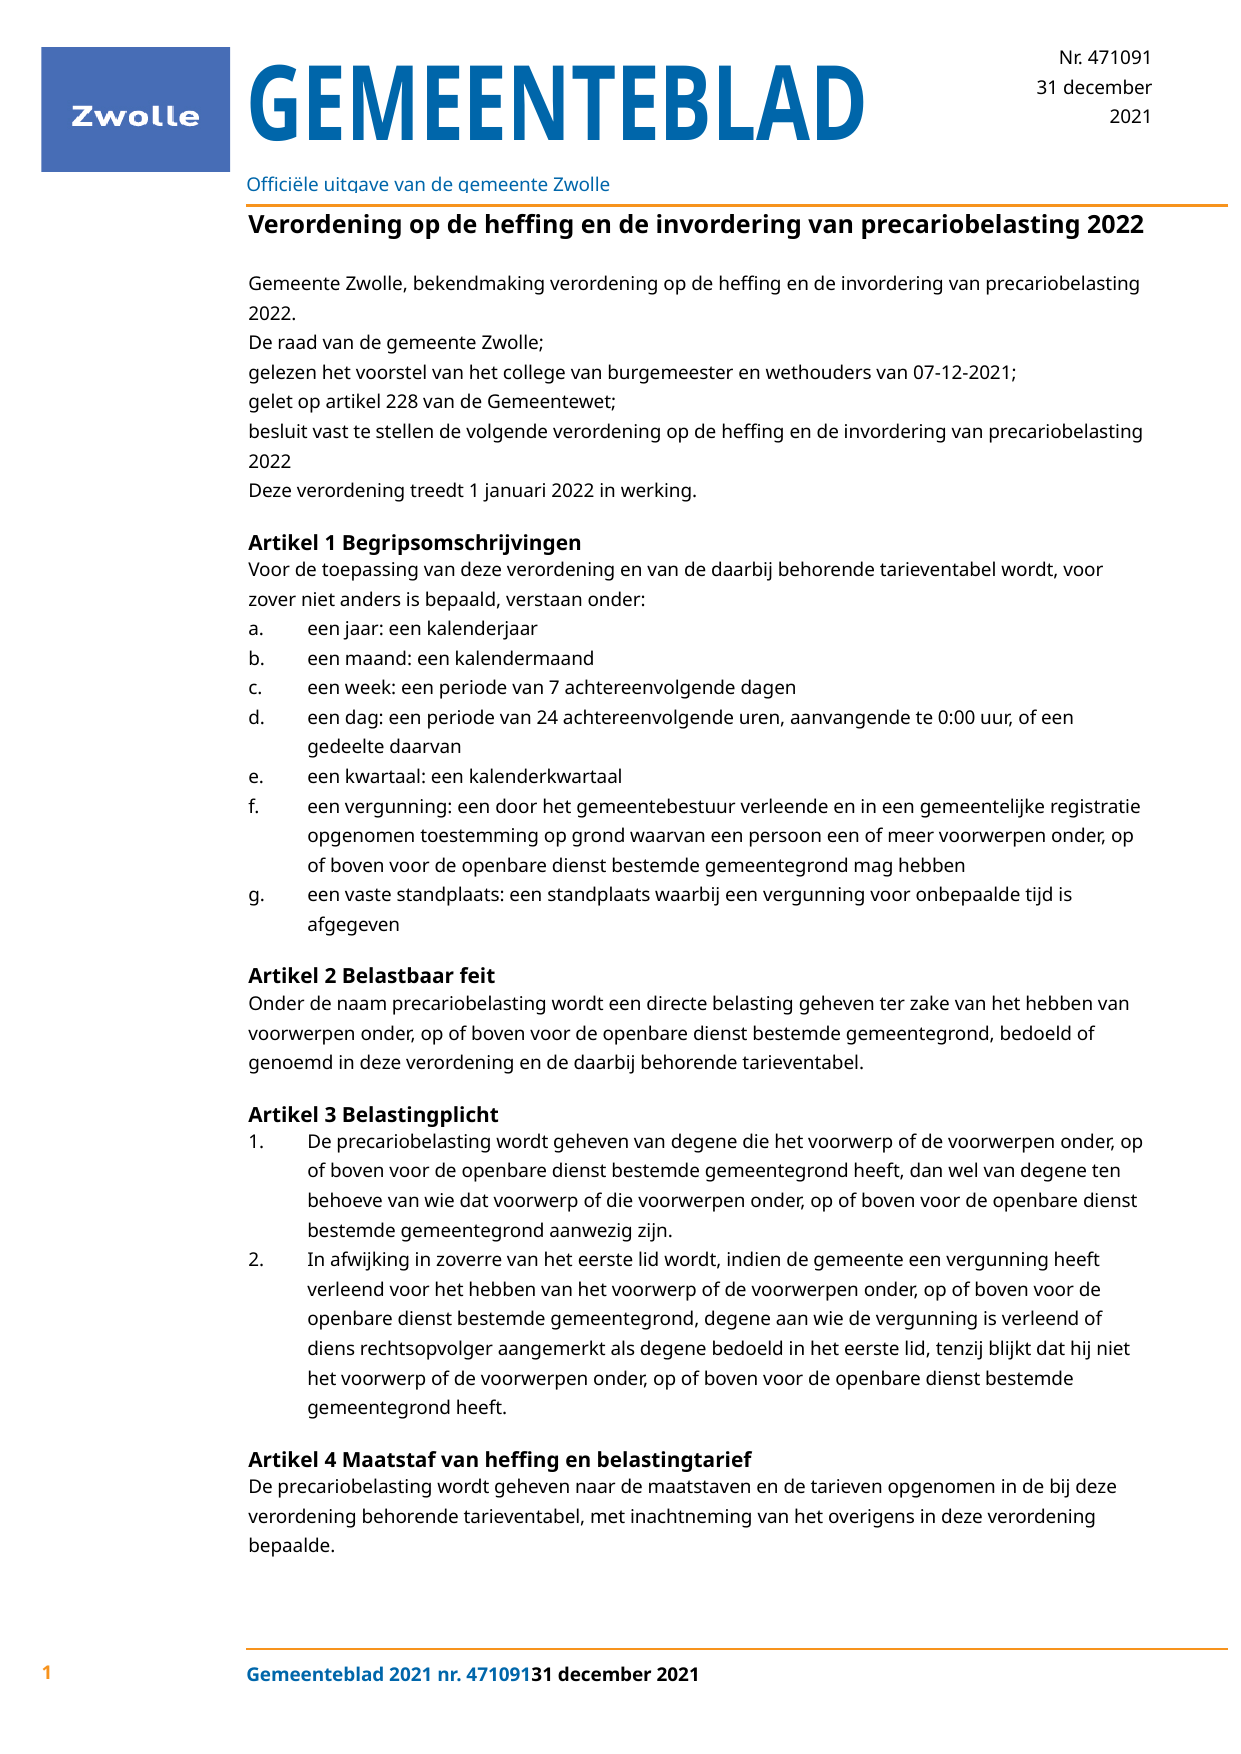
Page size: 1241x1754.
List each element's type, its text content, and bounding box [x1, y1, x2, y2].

text gelezen het voorstel van het college van burgemeester en wethouders van 07-12-2021; [248, 359, 1152, 385]
list een week: een periode van 7 achtereenvolgende dagen [248, 674, 1152, 700]
text Verordening op de heffing en de invordering van precariobelasting 2022 [248, 207, 1152, 241]
text De precariobelasting wordt geheven naar de maatstaven en de tarieven opgenomen in de bij deze verordening behorende tarieventabel, met inachtneming van het overigens in deze verordening bepaalde. [248, 1473, 1152, 1558]
list een dag: een periode van 24 achtereenvolgende uren, aanvangende te 0:00 uur, of een gedeelte daarvan [248, 704, 1152, 759]
list een jaar: een kalenderjaar [248, 615, 1152, 641]
list een maand: een kalendermaand [248, 645, 1152, 671]
text De raad van de gemeente Zwolle; [248, 329, 1152, 355]
text Artikel 2 Belastbaar feit [248, 962, 1152, 990]
text gelet op artikel 228 van de Gemeentewet; [248, 389, 1152, 414]
text Deze verordening treedt 1 januari 2022 in werking. [248, 477, 1152, 503]
text Artikel 3 Belastingplicht [248, 1100, 1152, 1128]
list een kwartaal: een kalenderkwartaal [248, 763, 1152, 789]
text Onder de naam precariobelasting wordt een directe belasting geheven ter zake van het hebben van voorwerpen onder, op of boven voor de openbare dienst bestemde gemeentegrond, bedoeld of genoemd in deze verordening en de daarbij behorende tarieventabel. [248, 990, 1152, 1075]
text besluit vast te stellen de volgende verordening op de heffing en de invordering van precariobelasting 2022 [248, 418, 1152, 473]
list een vaste standplaats: een standplaats waarbij een vergunning voor onbepaalde tijd is afgegeven [248, 882, 1152, 937]
text Artikel 4 Maatstaf van heffing en belastingtarief [248, 1445, 1152, 1473]
list De precariobelasting wordt geheven van degene die het voorwerp of de voorwerpen onder, op of boven voor de openbare dienst bestemde gemeentegrond heeft, dan wel van degene ten behoeve van wie dat voorwerp of die voorwerpen onder, op of boven voor de openbare dienst bestemde gemeentegrond aanwezig zijn. [248, 1128, 1152, 1243]
list In afwijking in zoverre van het eerste lid wordt, indien de gemeente een vergunning heeft verleend voor het hebben van het voorwerp of de voorwerpen onder, op of boven voor de openbare dienst bestemde gemeentegrond, degene aan wie de vergunning is verleend of diens rechtsopvolger aangemerkt als degene bedoeld in het eerste lid, tenzij blijkt dat hij niet het voorwerp of de voorwerpen onder, op of boven voor de openbare dienst bestemde gemeentegrond heeft. [248, 1246, 1152, 1420]
text Artikel 1 Begripsomschrijvingen [248, 528, 1152, 556]
text Gemeente Zwolle, bekendmaking verordening op de heffing en de invordering van precariobelasting 2022. [248, 270, 1152, 326]
text Voor de toepassing van deze verordening en van de daarbij behorende tarieventabel wordt, voor zover niet anders is bepaald, verstaan onder: [248, 556, 1152, 612]
list een vergunning: een door het gemeentebestuur verleende en in een gemeentelijke registratie opgenomen toestemming op grond waarvan een persoon een of meer voorwerpen onder, op of boven voor de openbare dienst bestemde gemeentegrond mag hebben [248, 793, 1152, 878]
picture [41, 47, 231, 172]
